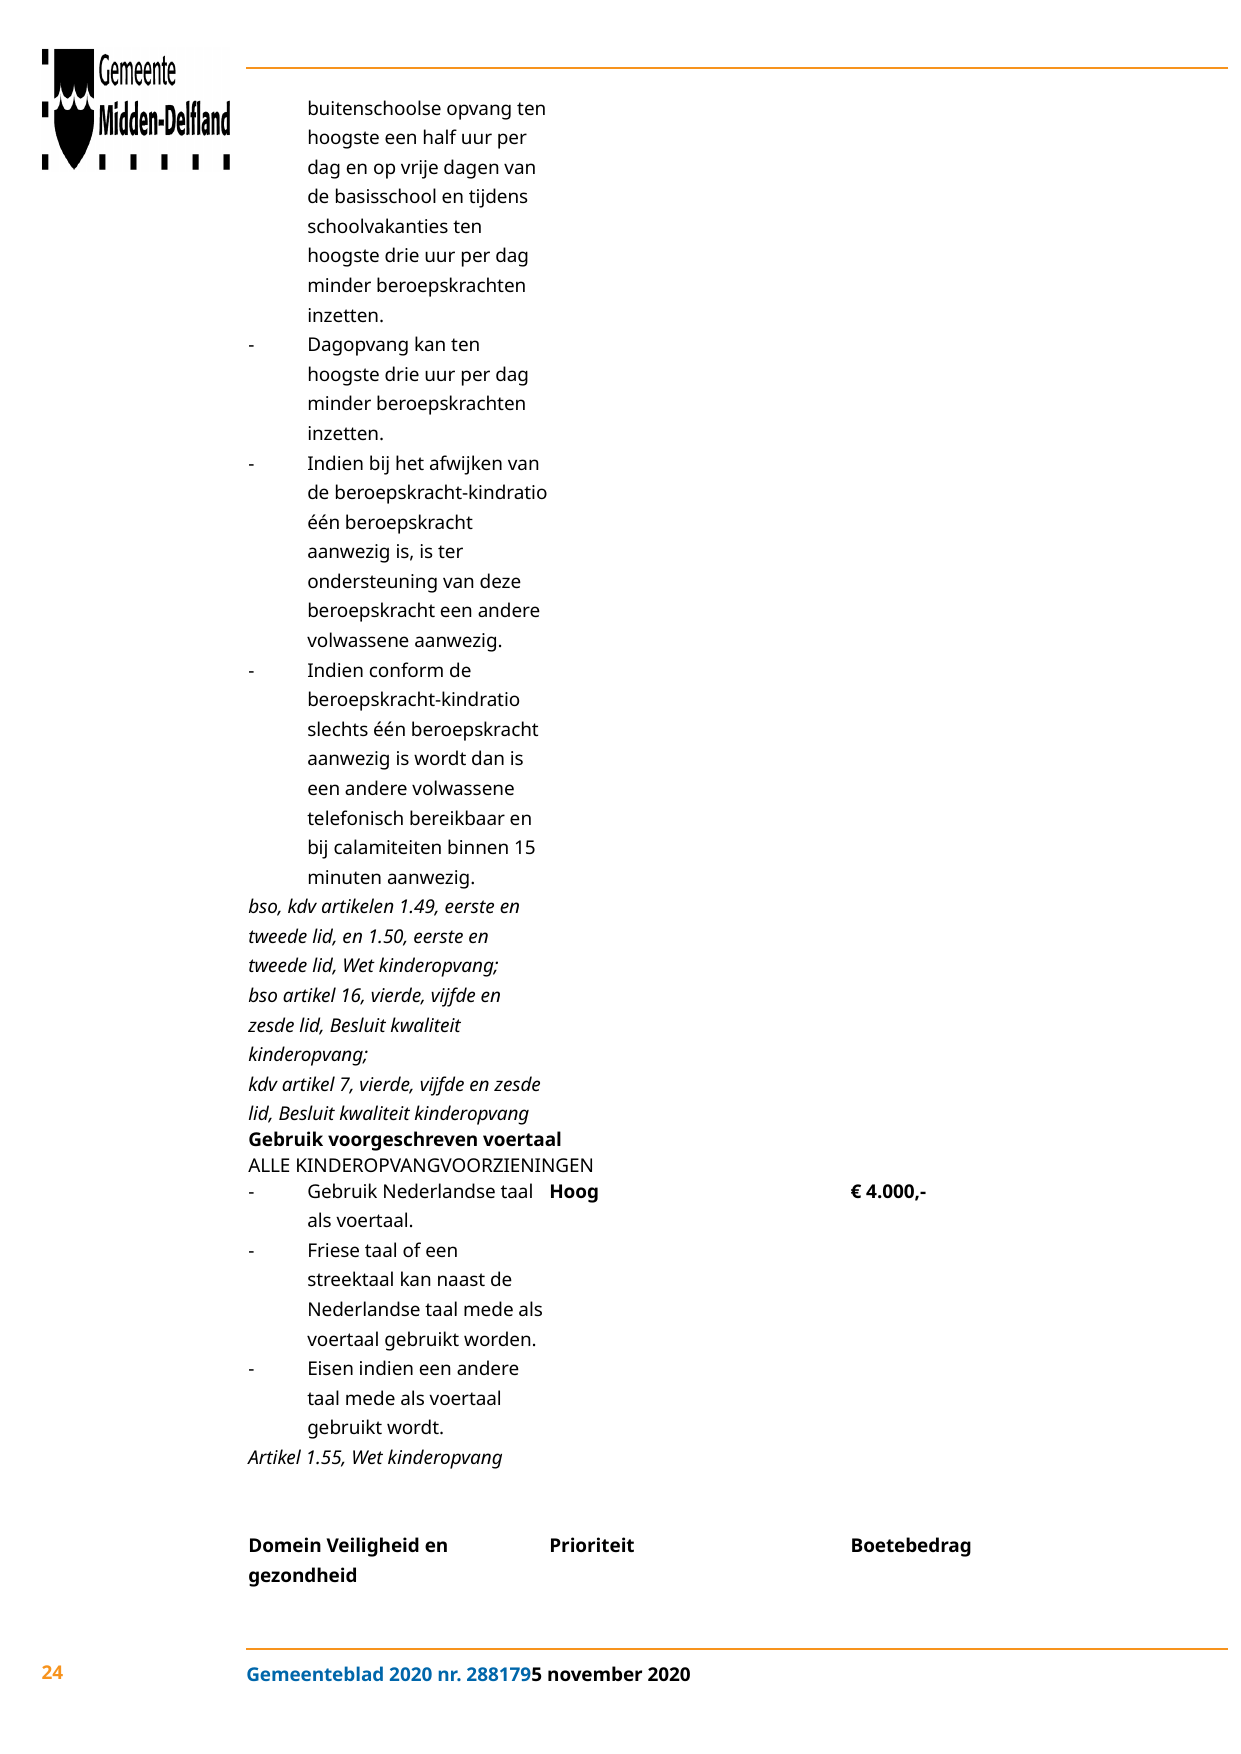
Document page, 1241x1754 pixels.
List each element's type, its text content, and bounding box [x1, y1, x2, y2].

table_cell ALLE KINDEROPVANGVOORZIENINGEN [248, 1152, 1152, 1178]
table_cell [549, 95, 850, 1126]
picture [41, 47, 231, 172]
table_cell € 4.000,- [850, 1178, 1152, 1470]
table_header Prioriteit [549, 1532, 850, 1588]
table_cell Hoog [549, 1178, 850, 1470]
table_cell buitenschoolse opvang ten hoogste een half uur per dag en op vrije dagen van de basisschool en tijdens schoolvakanties ten hoogste drie uur per dag minder beroepskrachten inzetten. Dagopvang kan ten hoogste drie uur per dag minder beroepskrachten inzetten. Indien bij het afwijken van de beroepskracht-kindratio één beroepskracht aanwezig is, is ter ondersteuning van deze beroepskracht een andere volwassene aanwezig. Indien conform de beroepskracht-kindratio slechts één beroepskracht aanwezig is wordt dan is een andere volwassene telefonisch bereikbaar en bij calamiteiten binnen 15 minuten aanwezig. bso, kdv artikelen 1.49, eerste en tweede lid, en 1.50, eerste en tweede lid, Wet kinderopvang; bso artikel 16, vierde, vijfde en zesde lid, Besluit kwaliteit kinderopvang; kdv artikel 7, vierde, vijfde en zesde lid, Besluit kwaliteit kinderopvang [248, 95, 549, 1126]
table_header Domein Veiligheid en gezondheid [248, 1532, 549, 1588]
table_header Boetebedrag [850, 1532, 1152, 1588]
table_cell Gebruik voorgeschreven voertaal [248, 1126, 1152, 1152]
table_cell Gebruik Nederlandse taal als voertaal. Friese taal of een streektaal kan naast de Nederlandse taal mede als voertaal gebruikt worden. Eisen indien een andere taal mede als voertaal gebruikt wordt. Artikel 1.55, Wet kinderopvang [248, 1178, 549, 1470]
table_cell [850, 95, 1152, 1126]
